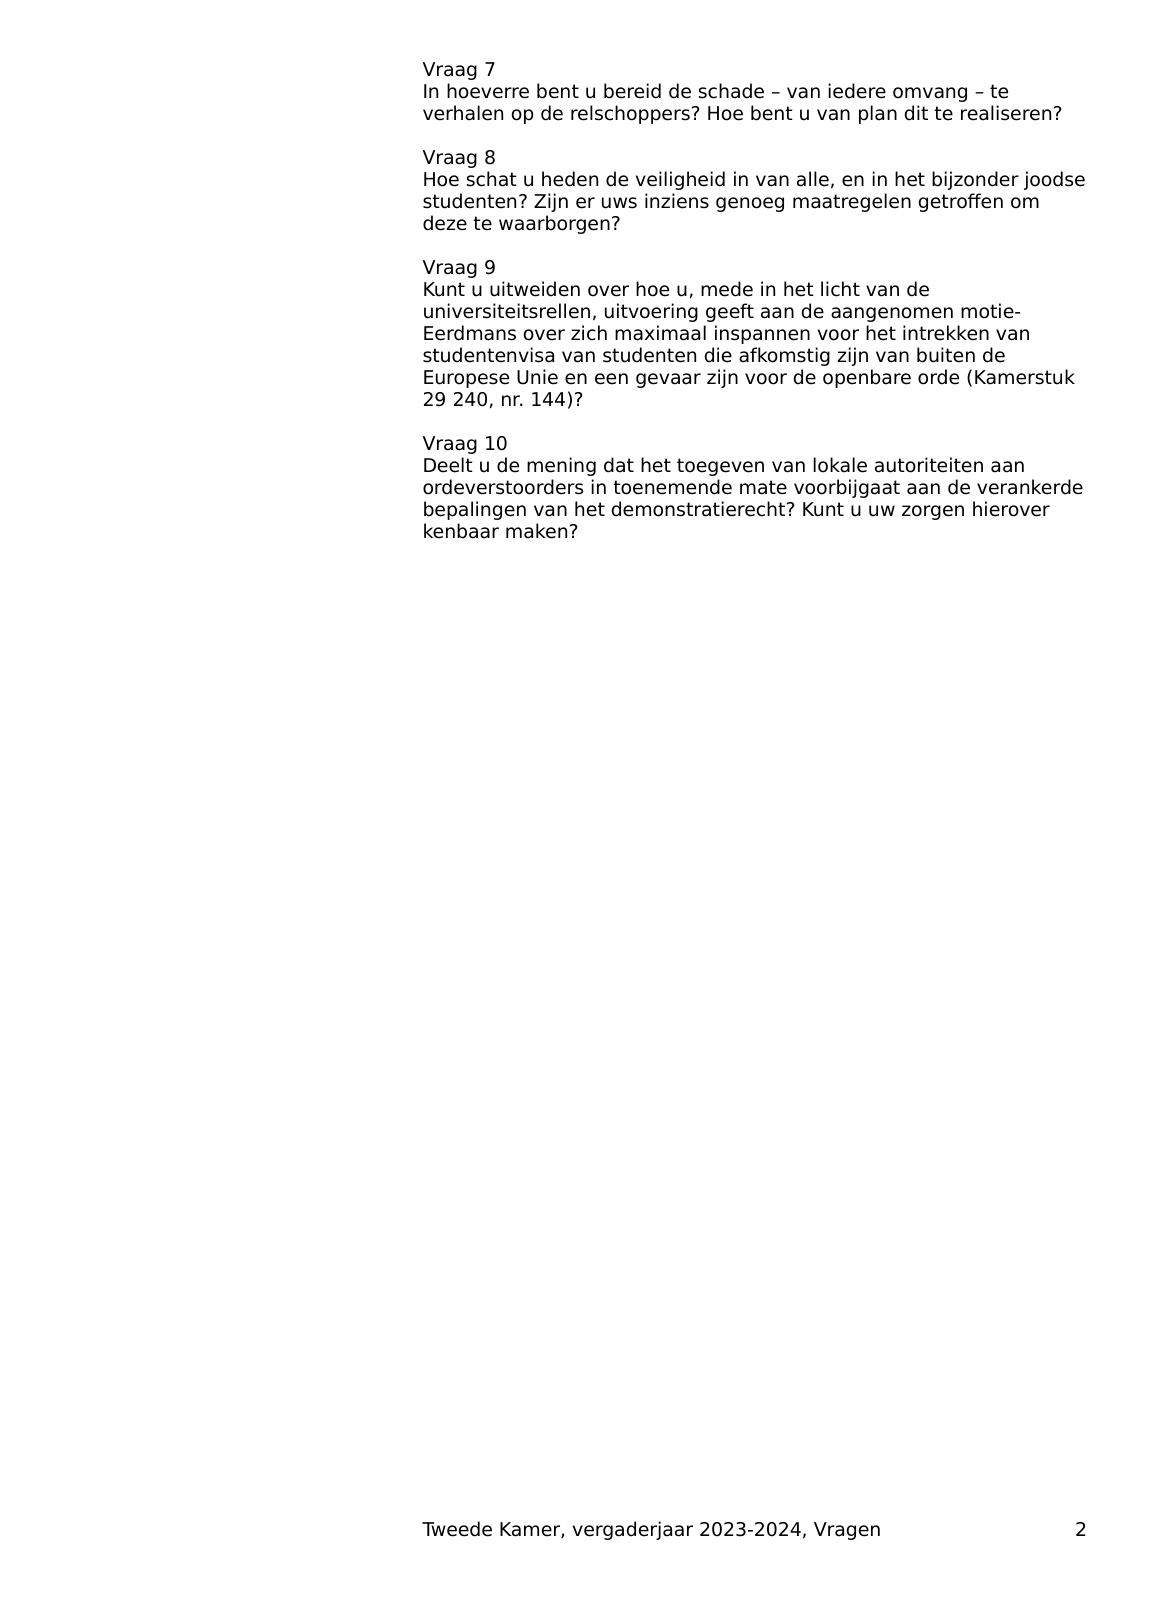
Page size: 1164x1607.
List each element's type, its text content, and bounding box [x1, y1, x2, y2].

text Deelt u de mening dat het toegeven van lokale autoriteiten aan ordeverstoorders in toenemende mate voorbijgaat aan de verankerde bepalingen van het demonstratierecht? Kunt u uw zorgen hierover kenbaar maken? [422, 455, 1087, 543]
text Hoe schat u heden de veiligheid in van alle, en in het bijzonder joodse studenten? Zijn er uws inziens genoeg maatregelen getroffen om deze te waarborgen? [422, 169, 1087, 235]
text In hoeverre bent u bereid de schade – van iedere omvang – te verhalen op de relschoppers? Hoe bent u van plan dit te realiseren? [422, 81, 1087, 125]
text Kunt u uitweiden over hoe u, mede in het licht van de universiteitsrellen, uitvoering geeft aan de aangenomen motie-Eerdmans over zich maximaal inspannen voor het intrekken van studentenvisa van studenten die afkomstig zijn van buiten de Europese Unie en een gevaar zijn voor de openbare orde (Kamerstuk 29 240, nr. 144)? [422, 279, 1087, 411]
text Vraag 9 [422, 257, 1087, 279]
text Vraag 7 [422, 59, 1087, 81]
text Vraag 8 [422, 147, 1087, 169]
text Vraag 10 [422, 433, 1087, 455]
